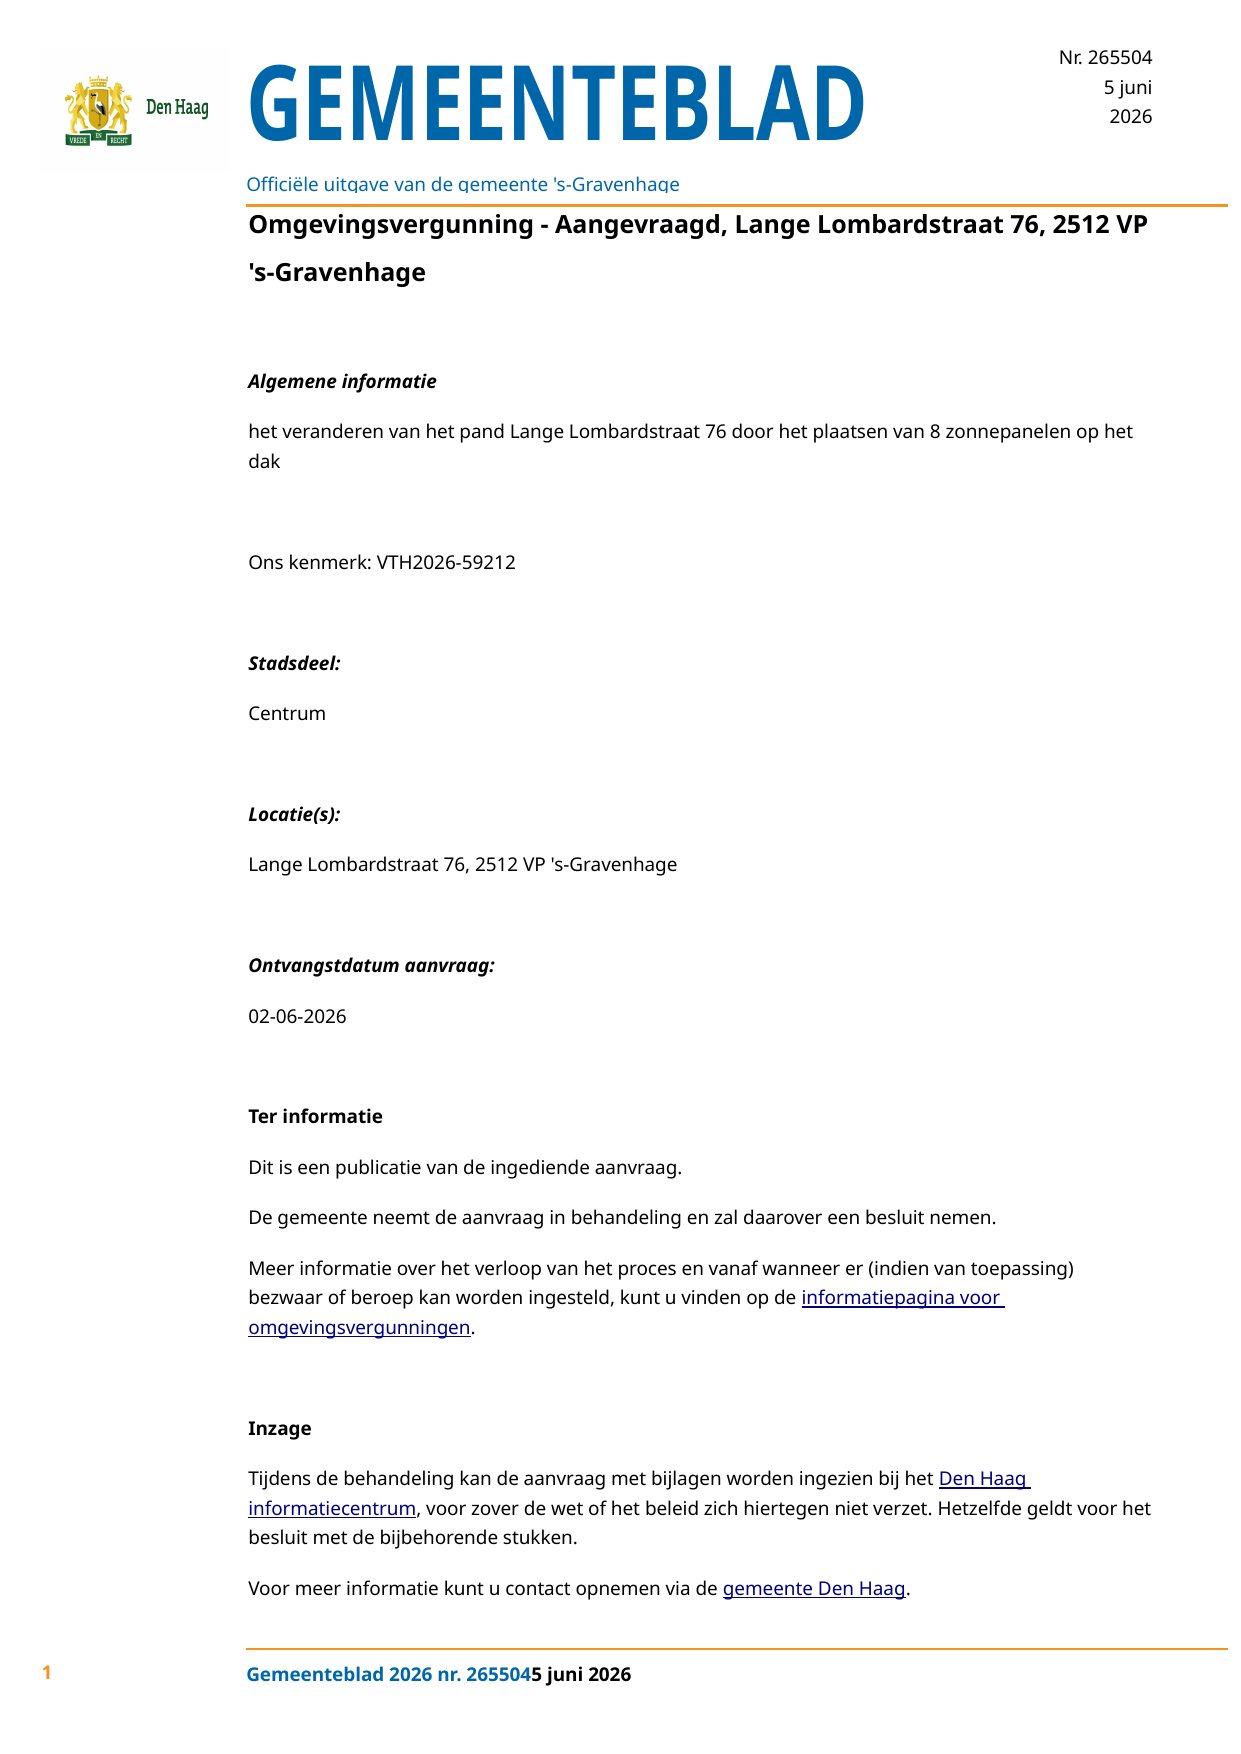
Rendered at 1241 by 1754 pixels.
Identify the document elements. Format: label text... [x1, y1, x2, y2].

picture [41, 47, 231, 172]
text het veranderen van het pand Lange Lombardstraat 76 door het plaatsen van 8 zonnepanelen op het dak [248, 419, 1152, 474]
text Omgevingsvergunning - Aangevraagd, Lange Lombardstraat 76, 2512 VP 's-Gravenhage [248, 207, 1152, 288]
text Meer informatie over het verloop van het proces en vanaf wanneer er (indien van toepassing) bezwaar of beroep kan worden ingesteld, kunt u vinden op de informatiepagina voor omgevingsvergunningen. [248, 1255, 1152, 1340]
text Ontvangstdatum aanvraag: [248, 952, 1152, 978]
text Inzage [248, 1415, 1152, 1441]
text 02-06-2026 [248, 1003, 1152, 1029]
text Centrum [248, 700, 1152, 726]
text Stadsdeel: [248, 650, 1152, 676]
text Dit is een publicatie van de ingediende aanvraag. [248, 1154, 1152, 1180]
text Ter informatie [248, 1104, 1152, 1129]
text Tijdens de behandeling kan de aanvraag met bijlagen worden ingezien bij het Den Haag informatiecentrum, voor zover de wet of het beleid zich hiertegen niet verzet. Hetzelfde geldt voor het besluit met de bijbehorende stukken. [248, 1465, 1152, 1550]
text Voor meer informatie kunt u contact opnemen via de gemeente Den Haag. [248, 1575, 1152, 1601]
text De gemeente neemt de aanvraag in behandeling en zal daarover een besluit nemen. [248, 1204, 1152, 1230]
text Locatie(s): [248, 801, 1152, 827]
text Ons kenmerk: VTH2026-59212 [248, 549, 1152, 575]
text Algemene informatie [248, 368, 1152, 394]
text Lange Lombardstraat 76, 2512 VP 's-Gravenhage [248, 852, 1152, 877]
